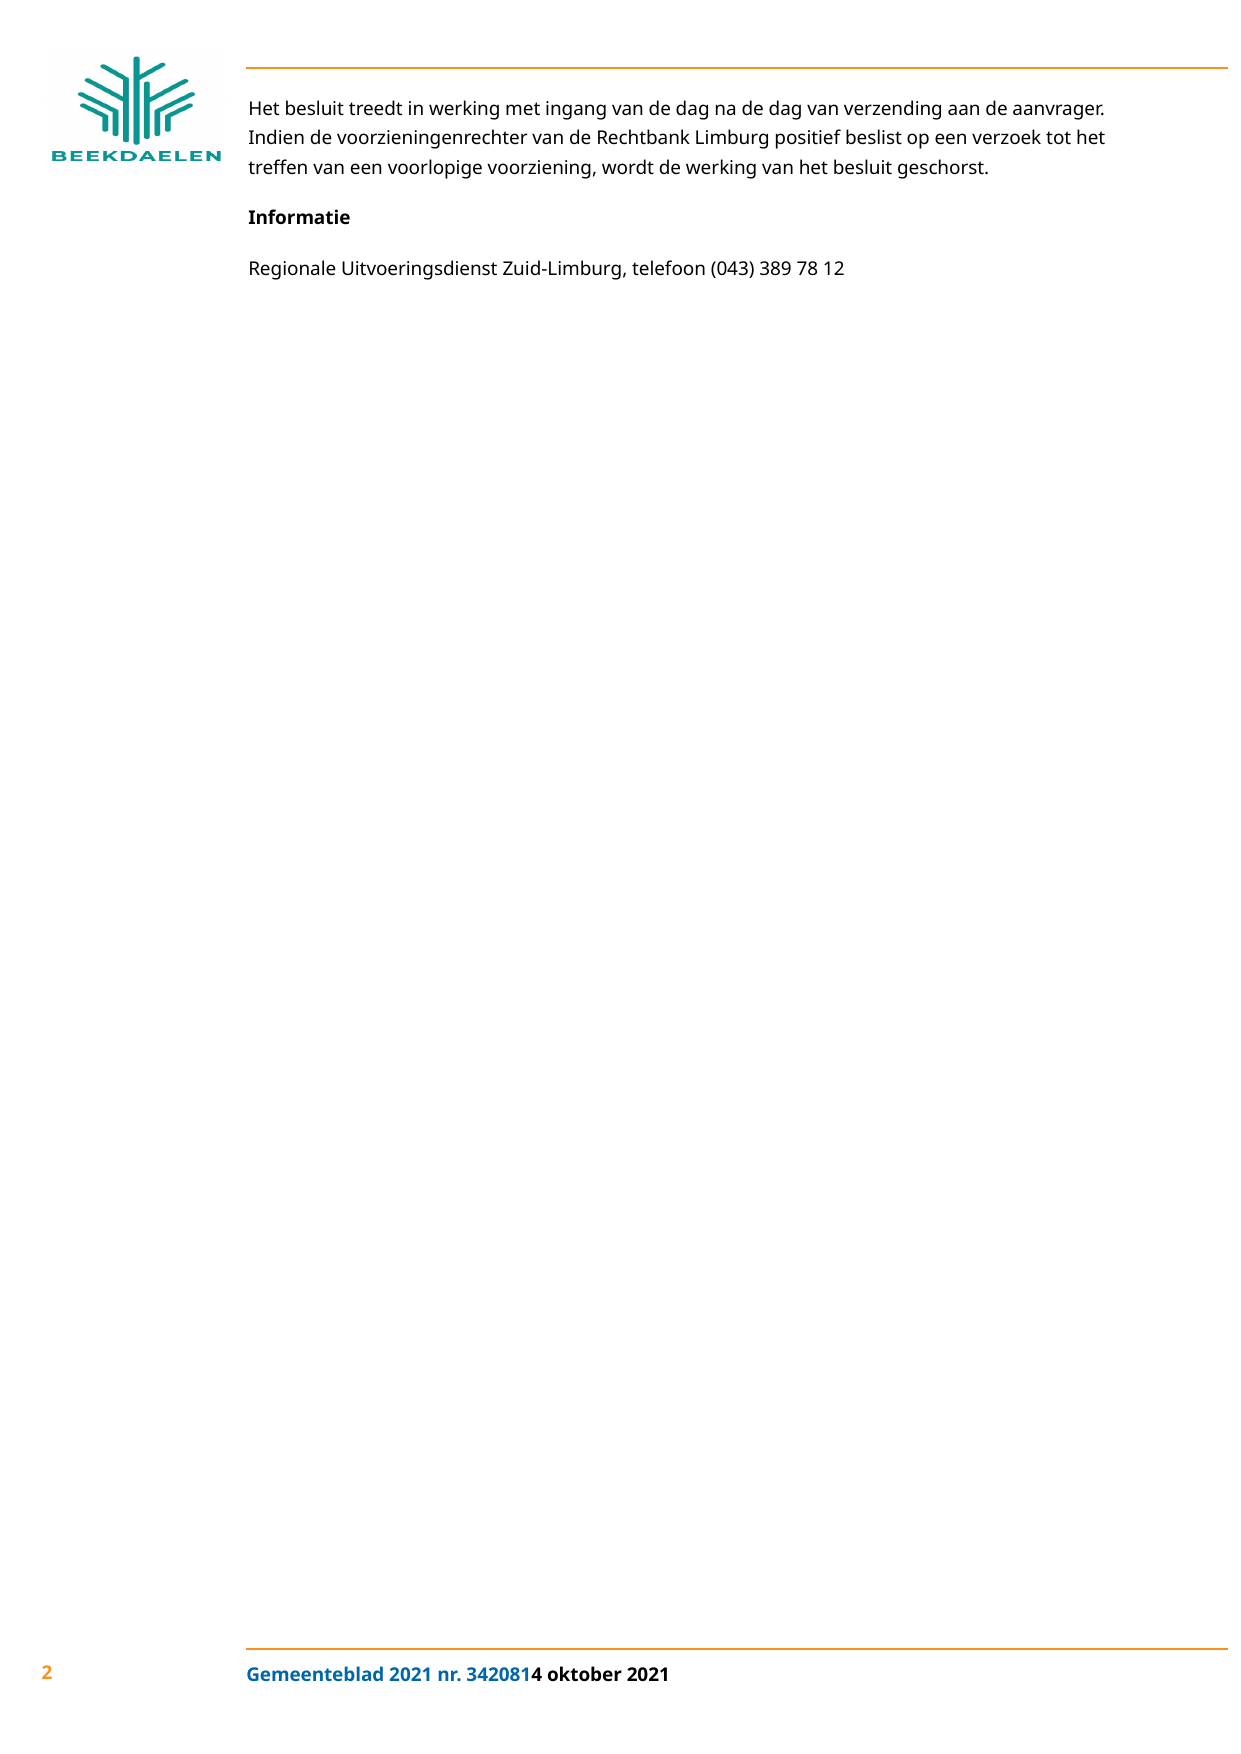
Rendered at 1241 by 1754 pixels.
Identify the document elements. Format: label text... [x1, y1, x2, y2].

text Regionale Uitvoeringsdienst Zuid-Limburg, telefoon (043) 389 78 12 [248, 255, 1152, 281]
text Informatie [248, 204, 1152, 230]
text Het besluit treedt in werking met ingang van de dag na de dag van verzending aan de aanvrager. Indien de voorzieningenrechter van de Rechtbank Limburg positief beslist op een verzoek tot het treffen van een voorlopige voorziening, wordt de werking van het besluit geschorst. [248, 95, 1152, 180]
picture [41, 47, 231, 172]
